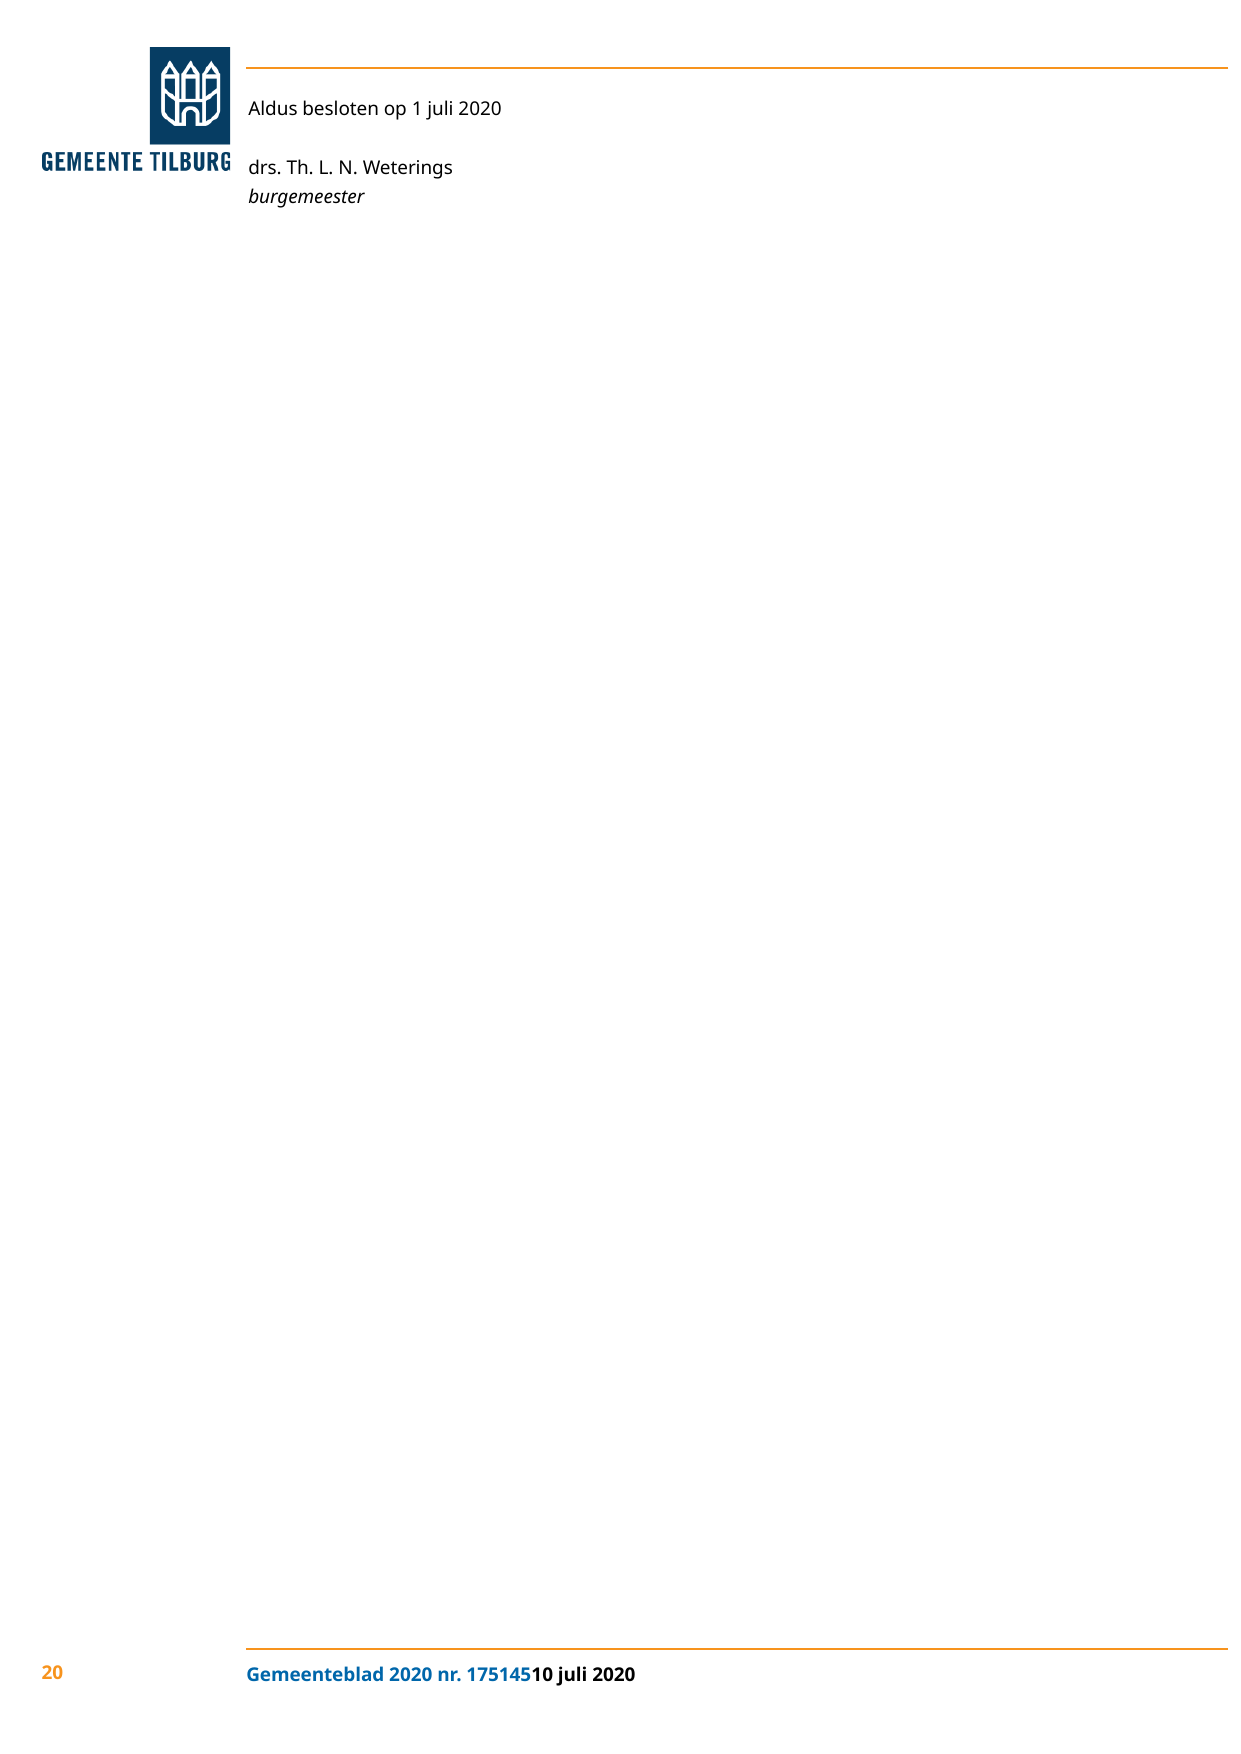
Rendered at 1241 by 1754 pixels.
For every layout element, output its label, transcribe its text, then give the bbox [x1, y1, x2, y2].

text burgemeester [248, 184, 1152, 209]
text Aldus besloten op 1 juli 2020 [248, 95, 1152, 121]
picture [41, 47, 231, 172]
text drs. Th. L. N. Weterings [248, 154, 1152, 180]
